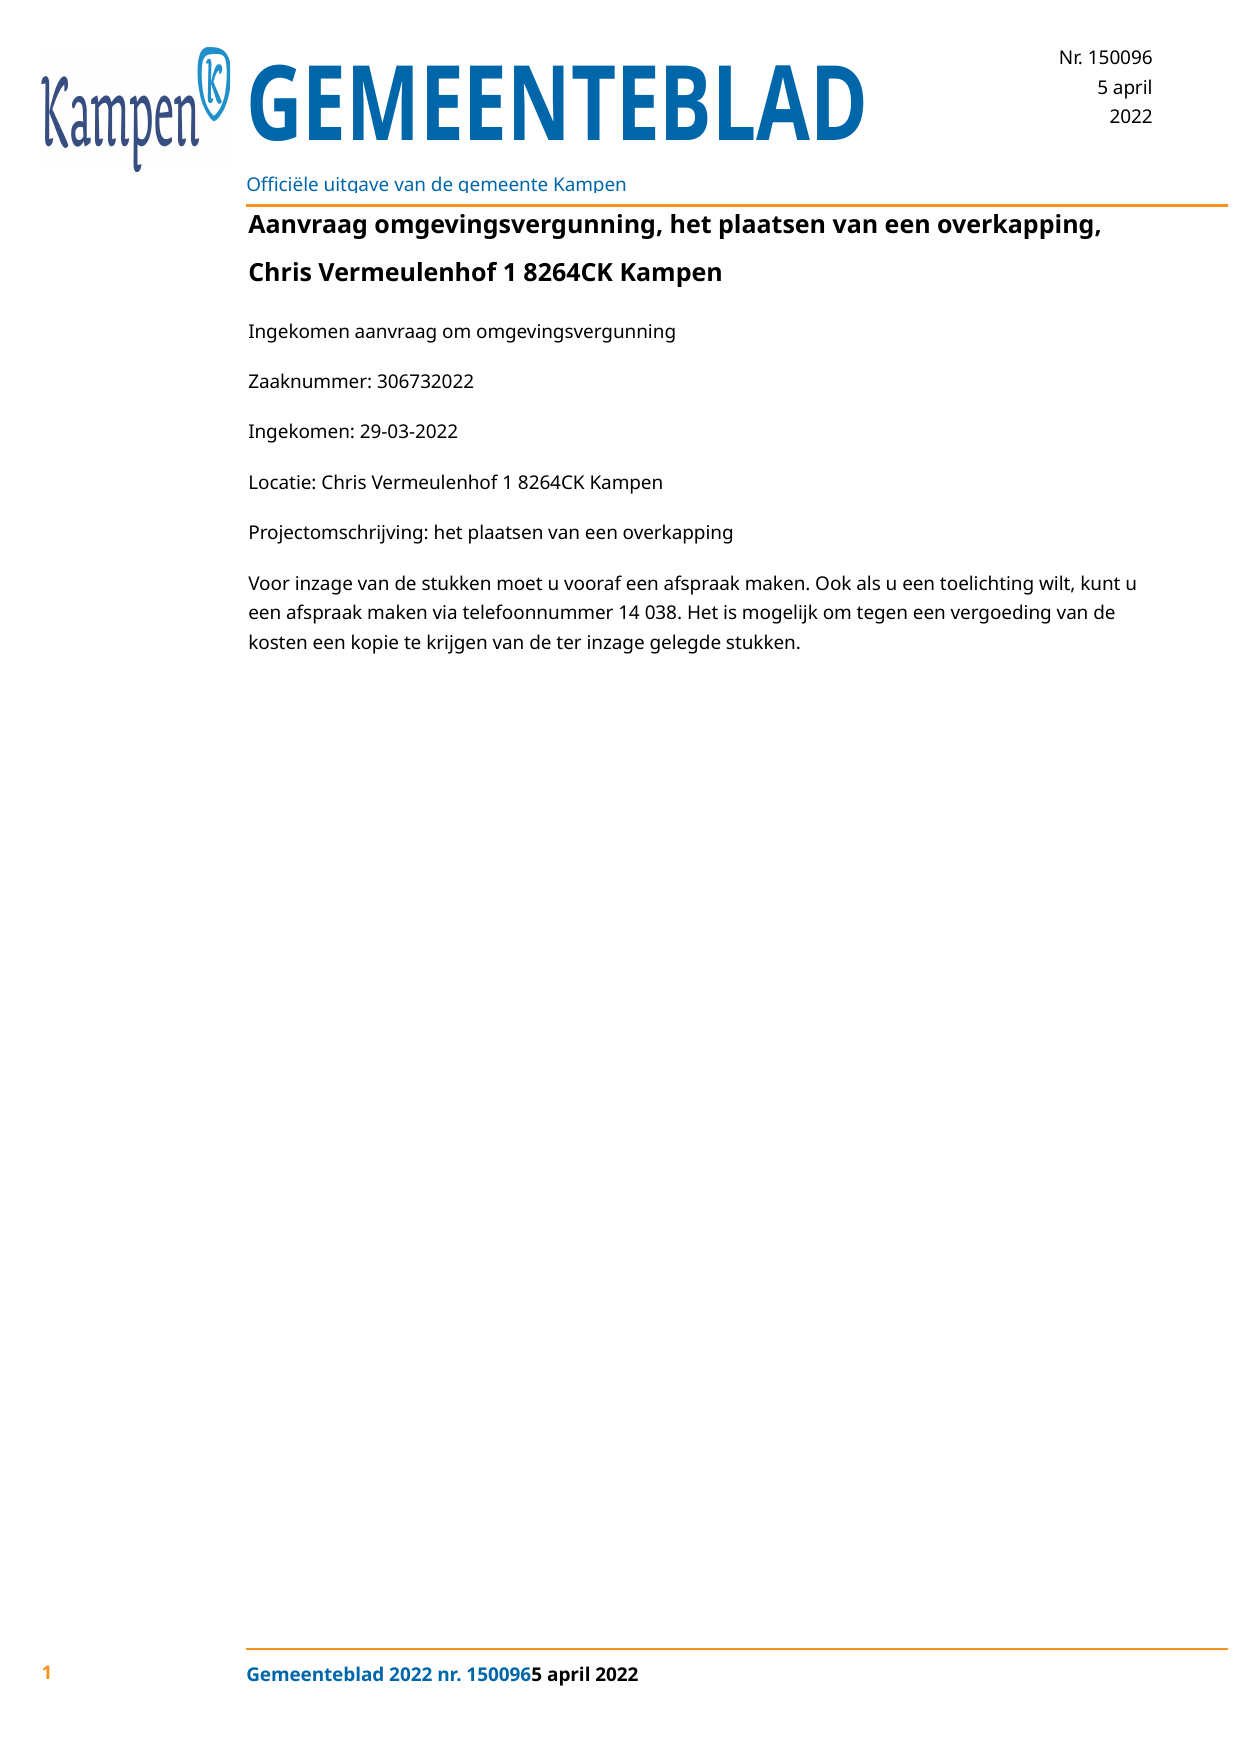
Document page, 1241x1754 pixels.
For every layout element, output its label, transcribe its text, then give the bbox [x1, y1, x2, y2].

text Locatie: Chris Vermeulenhof 1 8264CK Kampen [248, 469, 1152, 495]
text Ingekomen aanvraag om omgevingsvergunning [248, 318, 1152, 344]
text Aanvraag omgevingsvergunning, het plaatsen van een overkapping, Chris Vermeulenhof 1 8264CK Kampen [248, 207, 1152, 288]
text Zaaknummer: 306732022 [248, 368, 1152, 394]
text Projectomschrijving: het plaatsen van een overkapping [248, 519, 1152, 545]
text Voor inzage van de stukken moet u vooraf een afspraak maken. Ook als u een toelichting wilt, kunt u een afspraak maken via telefoonnummer 14 038. Het is mogelijk om tegen een vergoeding van de kosten een kopie te krijgen van de ter inzage gelegde stukken. [248, 570, 1152, 655]
picture [41, 47, 231, 172]
text Ingekomen: 29-03-2022 [248, 419, 1152, 444]
